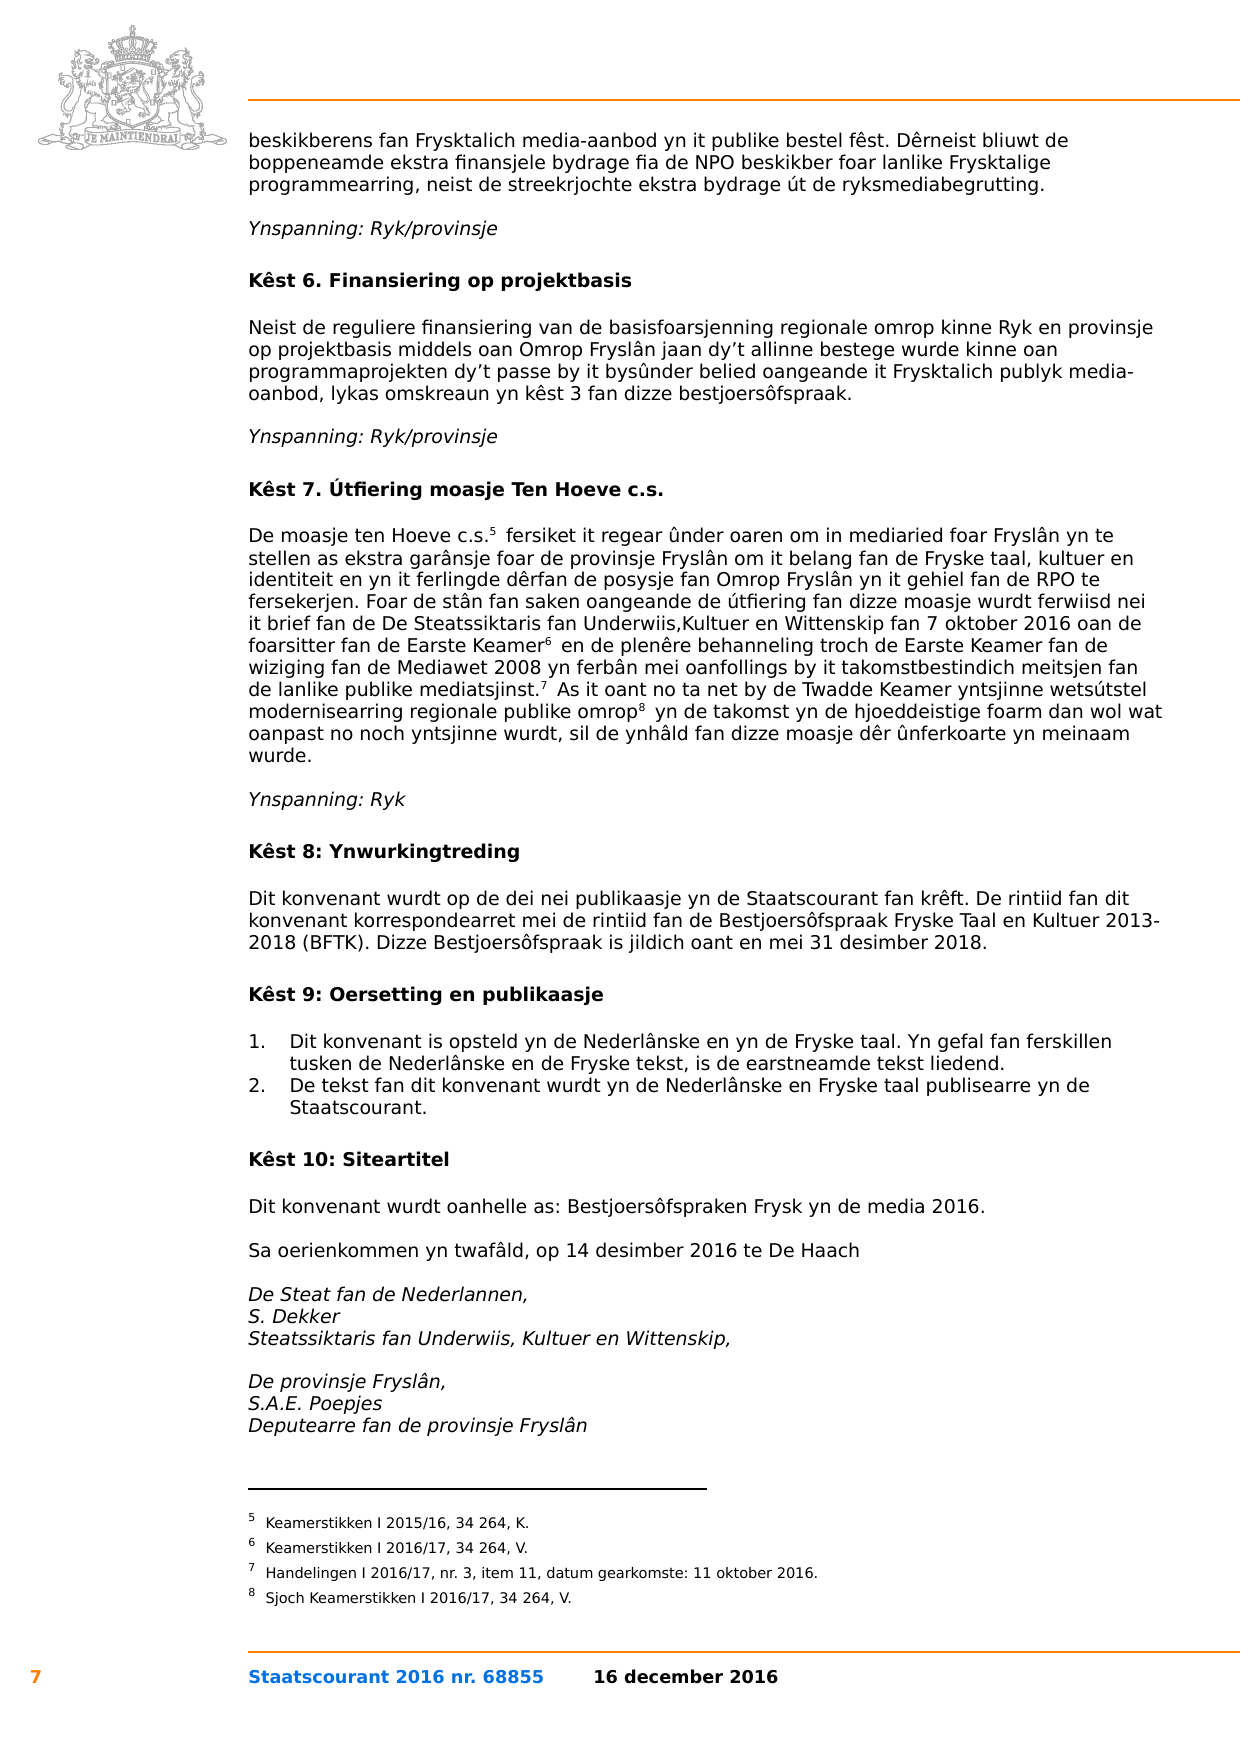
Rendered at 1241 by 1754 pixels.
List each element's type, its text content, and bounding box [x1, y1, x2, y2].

text Keamerstikken I 2015/16, 34 264, K. [248, 1511, 1163, 1533]
text De provinsje Fryslân, S.A.E. Poepjes Deputearre fan de provinsje Fryslân [248, 1371, 1163, 1437]
text Sa oerienkommen yn twafâld, op 14 desimber 2016 te De Haach [248, 1240, 1163, 1262]
text De Steat fan de Nederlannen, S. Dekker Steatssiktaris fan Underwiis, Kultuer en Wittenskip, [248, 1283, 1163, 1349]
text Dit konvenant wurdt op de dei nei publikaasje yn de Staatscourant fan krêft. De rintiid fan dit konvenant korrespondearret mei de rintiid fan de Bestjoersôfspraak Fryske Taal en Kultuer 2013-2018 (BFTK). Dizze Bestjoersôfspraak is jildich oant en mei 31 desimber 2018. [248, 888, 1163, 954]
text Dit konvenant wurdt oanhelle as: Bestjoersôfspraken Frysk yn de media 2016. [248, 1196, 1163, 1218]
text De moasje ten Hoeve c.s. fersiket it regear ûnder oaren om in mediaried foar Fryslân yn te stellen as ekstra garânsje foar de provinsje Fryslân om it belang fan de Fryske taal, kultuer en identiteit en yn it ferlingde dêrfan de posysje fan Omrop Fryslân yn it gehiel fan de RPO te fersekerjen. Foar de stân fan saken oangeande de útfiering fan dizze moasje wurdt ferwiisd nei it brief fan de De Steatssiktaris fan Underwiis,Kultuer en Wittenskip fan 7 oktober 2016 oan de foarsitter fan de Earste Keamer en de plenêre behanneling troch de Earste Keamer fan de wiziging fan de Mediawet 2008 yn ferbân mei oanfollings by it takomstbestindich meitsjen fan de lanlike publike mediatsjinst. As it oant no ta net by de Twadde Keamer yntsjinne wetsútstel modernisearring regionale publike omrop yn de takomst yn de hjoeddeistige foarm dan wol wat oanpast no noch yntsjinne wurdt, sil de ynhâld fan dizze moasje dêr ûnferkoarte yn meinaam wurde. [248, 525, 1163, 767]
subtitle Kêst 8: Ynwurkingtreding [248, 841, 1163, 863]
text Sjoch Keamerstikken I 2016/17, 34 264, V. [248, 1586, 1163, 1608]
subtitle Ynspanning: Ryk/provinsje [248, 218, 1163, 240]
subtitle Kêst 7. Útfiering moasje Ten Hoeve c.s. [248, 478, 1163, 500]
text beskikberens fan Frysktalich media-aanbod yn it publike bestel fêst. Dêrneist bliuwt de boppeneamde ekstra finansjele bydrage fia de NPO beskikber foar lanlike Frysktalige programmearring, neist de streekrjochte ekstra bydrage út de ryksmediabegrutting. [248, 130, 1163, 196]
subtitle Ynspanning: Ryk/provinsje [248, 426, 1163, 448]
subtitle Kêst 9: Oersetting en publikaasje [248, 984, 1163, 1006]
text 1. Dit konvenant is opsteld yn de Nederlânske en yn de Fryske taal. Yn gefal fan ferskillen tusken de Nederlânske en de Fryske tekst, is de earstneamde tekst liedend. [248, 1031, 1163, 1075]
text 2. De tekst fan dit konvenant wurdt yn de Nederlânske en Fryske taal publisearre yn de Staatscourant. [248, 1075, 1163, 1119]
text Handelingen I 2016/17, nr. 3, item 11, datum gearkomste: 11 oktober 2016. [248, 1561, 1163, 1583]
subtitle Kêst 6. Finansiering op projektbasis [248, 270, 1163, 292]
text Neist de reguliere finansiering van de basisfoarsjenning regionale omrop kinne Ryk en provinsje op projektbasis middels oan Omrop Fryslân jaan dy’t allinne bestege wurde kinne oan programmaprojekten dy’t passe by it bysûnder belied oangeande it Frysktalich publyk media-oanbod, lykas omskreaun yn kêst 3 fan dizze bestjoersôfspraak. [248, 317, 1163, 404]
subtitle Kêst 10: Siteartitel [248, 1149, 1163, 1171]
subtitle Ynspanning: Ryk [248, 789, 1163, 811]
text Keamerstikken I 2016/17, 34 264, V. [248, 1536, 1163, 1558]
picture [38, 25, 227, 150]
